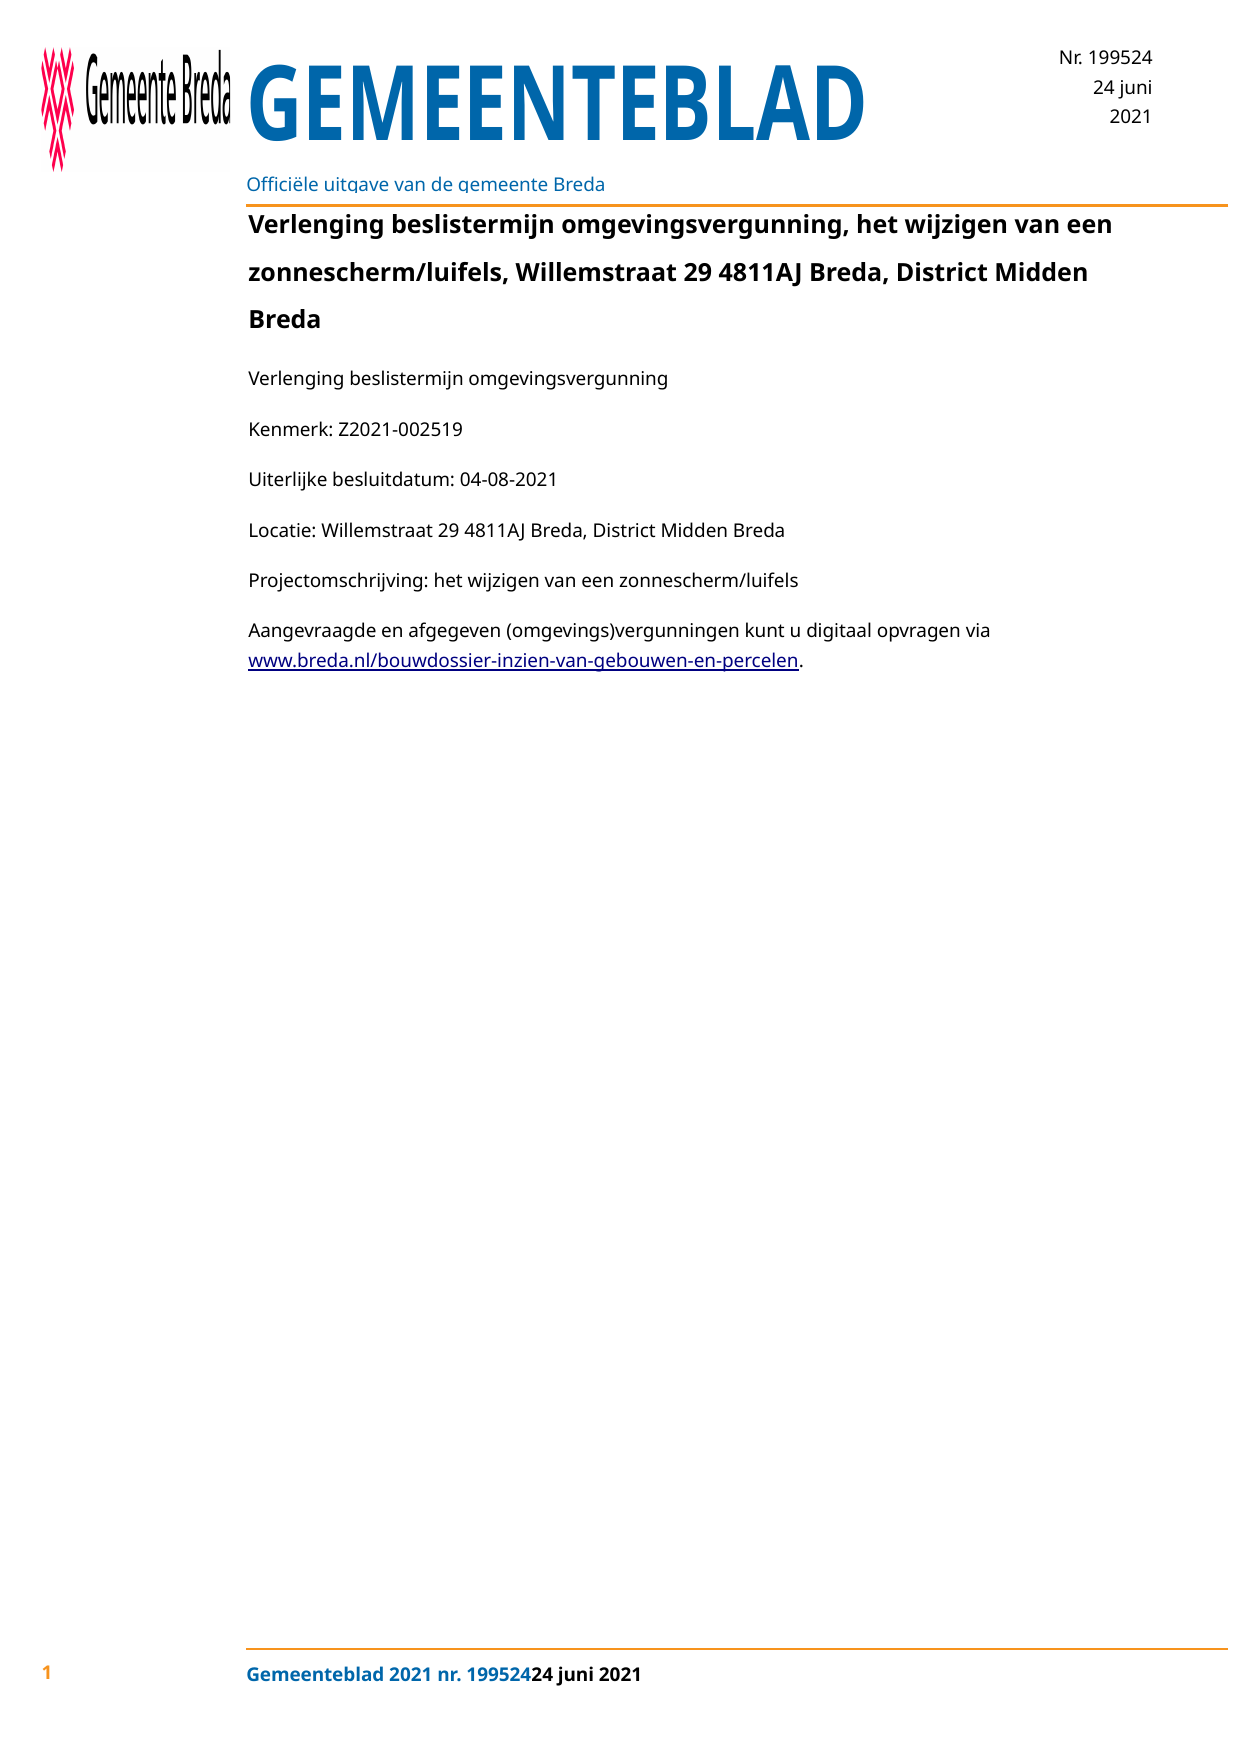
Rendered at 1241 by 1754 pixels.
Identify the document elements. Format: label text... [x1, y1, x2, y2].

picture [41, 47, 231, 172]
text Aangevraagde en afgegeven (omgevings)vergunningen kunt u digitaal opvragen via www.breda.nl/bouwdossier-inzien-van-gebouwen-en-percelen. [248, 618, 1152, 673]
text Verlenging beslistermijn omgevingsvergunning, het wijzigen van een zonnescherm/luifels, Willemstraat 29 4811AJ Breda, District Midden Breda [248, 207, 1152, 336]
text Uiterlijke besluitdatum: 04-08-2021 [248, 466, 1152, 492]
text Projectomschrijving: het wijzigen van een zonnescherm/luifels [248, 567, 1152, 593]
text Locatie: Willemstraat 29 4811AJ Breda, District Midden Breda [248, 517, 1152, 542]
text Kenmerk: Z2021-002519 [248, 416, 1152, 442]
text Verlenging beslistermijn omgevingsvergunning [248, 366, 1152, 391]
